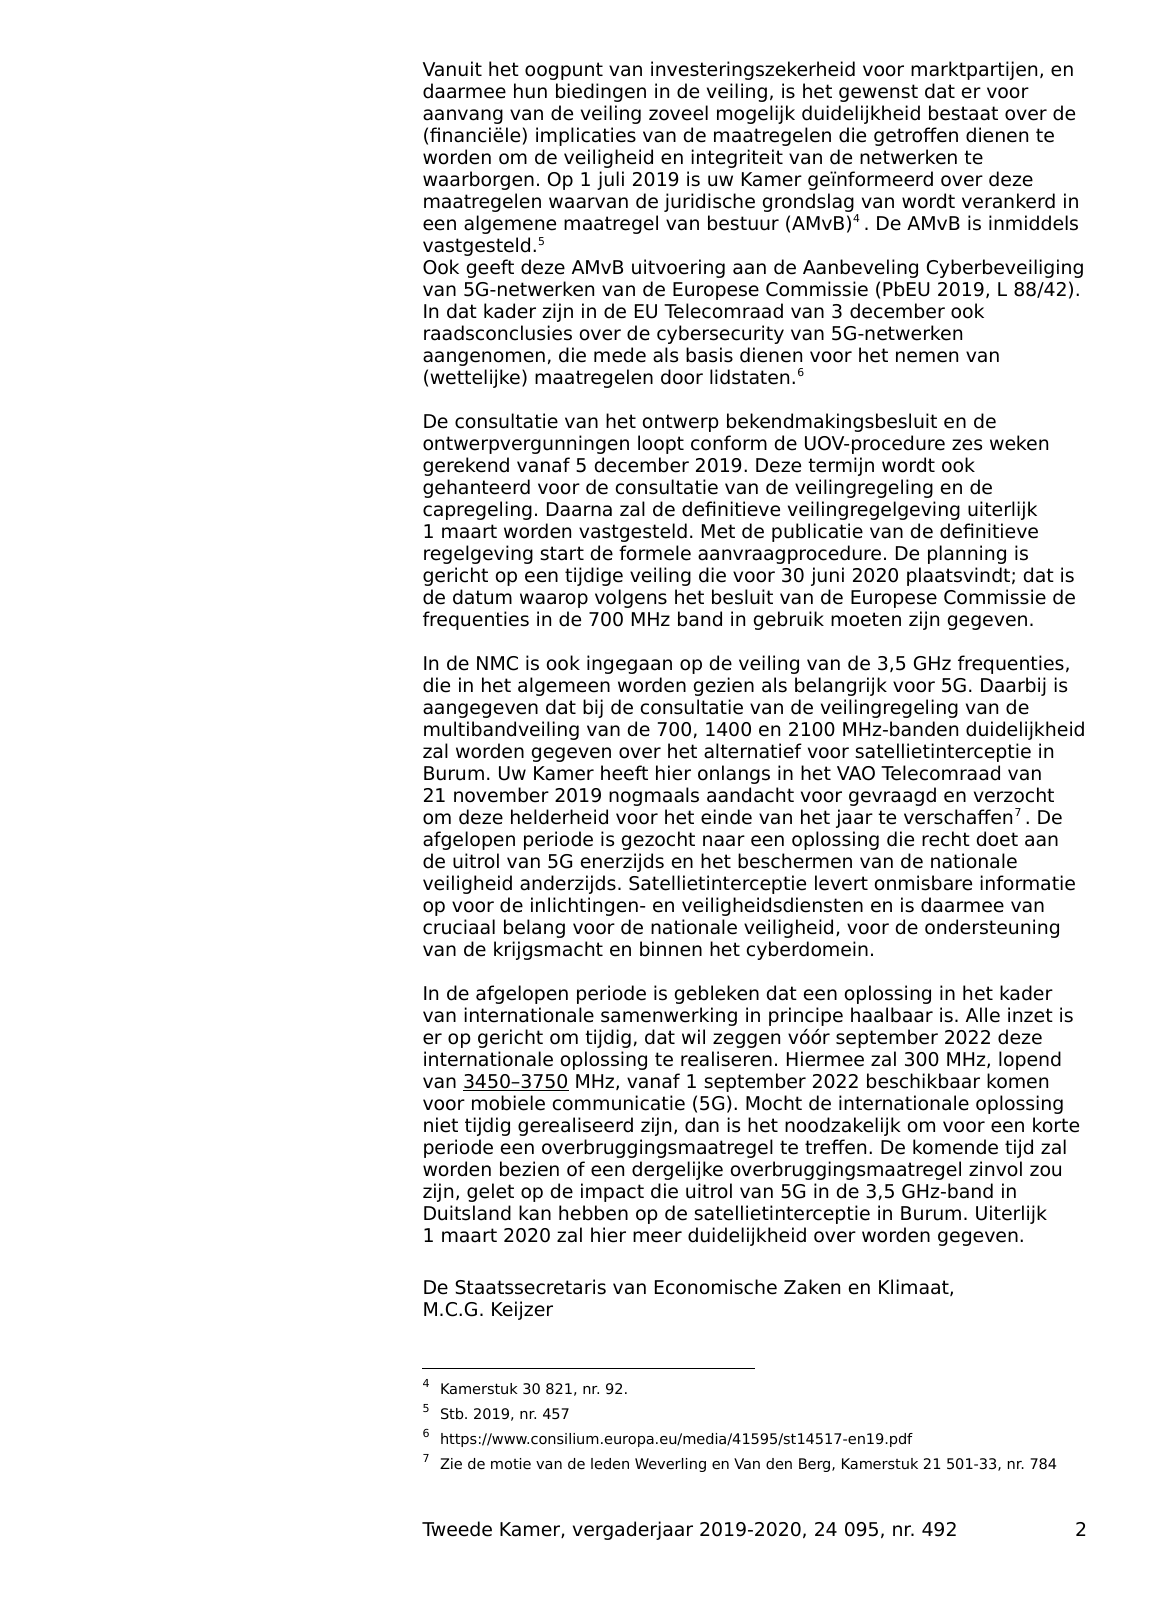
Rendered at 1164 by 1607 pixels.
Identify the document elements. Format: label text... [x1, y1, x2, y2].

text Zie de motie van de leden Weverling en Van den Berg, Kamerstuk 21 501-33, nr. 784 [422, 1452, 1087, 1474]
text Stb. 2019, nr. 457 [422, 1402, 1087, 1424]
text In de afgelopen periode is gebleken dat een oplossing in het kader van internationale samenwerking in principe haalbaar is. Alle inzet is er op gericht om tijdig, dat wil zeggen vóór september 2022 deze internationale oplossing te realiseren. Hiermee zal 300 MHz, lopend van 3450–3750 MHz, vanaf 1 september 2022 beschikbaar komen voor mobiele communicatie (5G). Mocht de internationale oplossing niet tijdig gerealiseerd zijn, dan is het noodzakelijk om voor een korte periode een overbruggingsmaatregel te treffen. De komende tijd zal worden bezien of een dergelijke overbruggingsmaatregel zinvol zou zijn, gelet op de impact die uitrol van 5G in de 3,5 GHz-band in Duitsland kan hebben op de satellietinterceptie in Burum. Uiterlijk 1 maart 2020 zal hier meer duidelijkheid over worden gegeven. [422, 983, 1087, 1247]
text Kamerstuk 30 821, nr. 92. [422, 1377, 1087, 1399]
text Ook geeft deze AMvB uitvoering aan de Aanbeveling Cyberbeveiliging van 5G-netwerken van de Europese Commissie (PbEU 2019, L 88/42). In dat kader zijn in de EU Telecomraad van 3 december ook raadsconclusies over de cybersecurity van 5G-netwerken aangenomen, die mede als basis dienen voor het nemen van (wettelijke) maatregelen door lidstaten. [422, 257, 1087, 389]
text Vanuit het oogpunt van investeringszekerheid voor marktpartijen, en daarmee hun biedingen in de veiling, is het gewenst dat er voor aanvang van de veiling zoveel mogelijk duidelijkheid bestaat over de (financiële) implicaties van de maatregelen die getroffen dienen te worden om de veiligheid en integriteit van de netwerken te waarborgen. Op 1 juli 2019 is uw Kamer geïnformeerd over deze maatregelen waarvan de juridische grondslag van wordt verankerd in een algemene maatregel van bestuur (AMvB). De AMvB is inmiddels vastgesteld. [422, 59, 1087, 257]
text https://www.consilium.europa.eu/media/41595/st14517-en19.pdf [422, 1427, 1087, 1449]
text De Staatssecretaris van Economische Zaken en Klimaat, M.C.G. Keijzer [422, 1277, 1087, 1321]
text De consultatie van het ontwerp bekendmakingsbesluit en de ontwerpvergunningen loopt conform de UOV-procedure zes weken gerekend vanaf 5 december 2019. Deze termijn wordt ook gehanteerd voor de consultatie van de veilingregeling en de capregeling. Daarna zal de definitieve veilingregelgeving uiterlijk 1 maart worden vastgesteld. Met de publicatie van de definitieve regelgeving start de formele aanvraagprocedure. De planning is gericht op een tijdige veiling die voor 30 juni 2020 plaatsvindt; dat is de datum waarop volgens het besluit van de Europese Commissie de frequenties in de 700 MHz band in gebruik moeten zijn gegeven. [422, 411, 1087, 631]
text In de NMC is ook ingegaan op de veiling van de 3,5 GHz frequenties, die in het algemeen worden gezien als belangrijk voor 5G. Daarbij is aangegeven dat bij de consultatie van de veilingregeling van de multibandveiling van de 700, 1400 en 2100 MHz-banden duidelijkheid zal worden gegeven over het alternatief voor satellietinterceptie in Burum. Uw Kamer heeft hier onlangs in het VAO Telecomraad van 21 november 2019 nogmaals aandacht voor gevraagd en verzocht om deze helderheid voor het einde van het jaar te verschaffen. De afgelopen periode is gezocht naar een oplossing die recht doet aan de uitrol van 5G enerzijds en het beschermen van de nationale veiligheid anderzijds. Satellietinterceptie levert onmisbare informatie op voor de inlichtingen- en veiligheidsdiensten en is daarmee van cruciaal belang voor de nationale veiligheid, voor de ondersteuning van de krijgsmacht en binnen het cyberdomein. [422, 653, 1087, 961]
